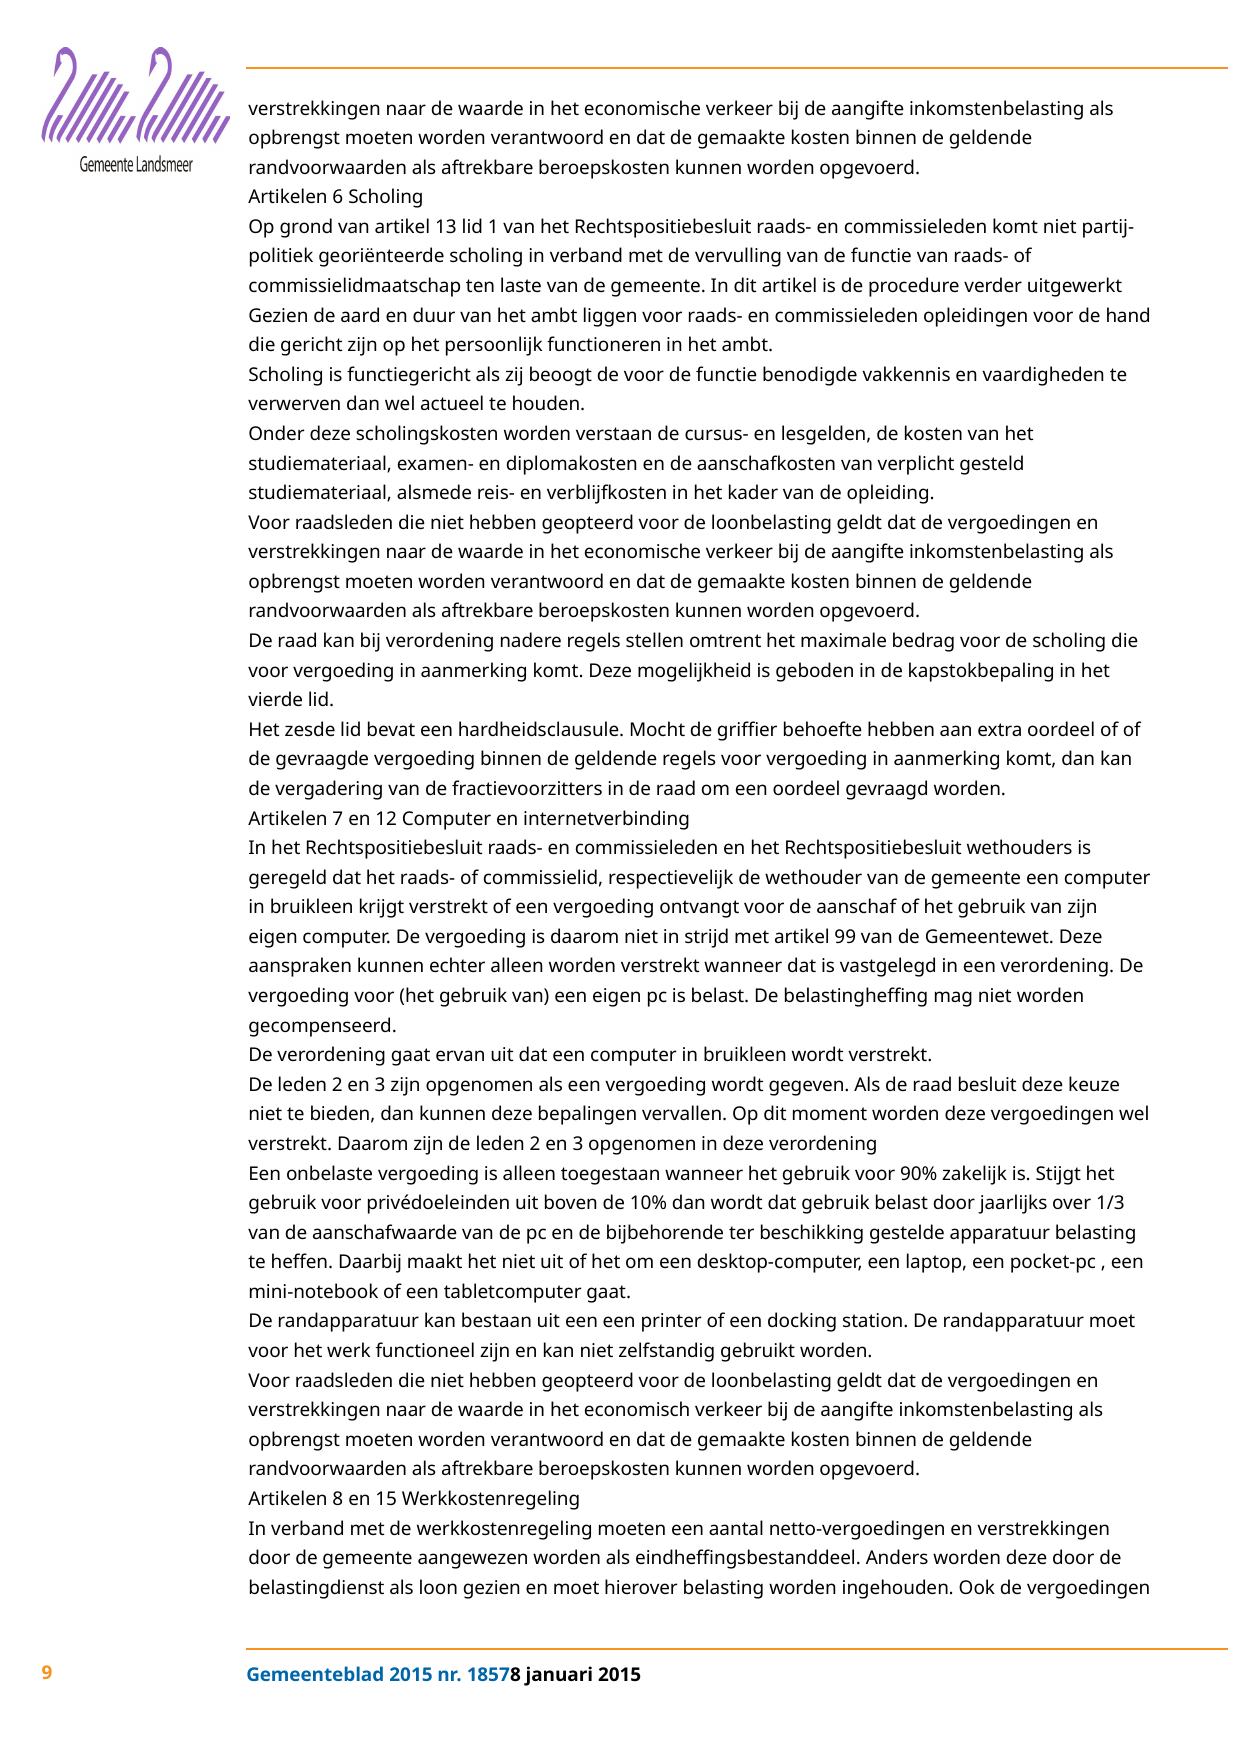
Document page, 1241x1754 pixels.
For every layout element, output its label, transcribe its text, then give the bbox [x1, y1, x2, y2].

text Artikelen 6 Scholing [248, 183, 1152, 209]
text In het Rechtspositiebesluit raads- en commissieleden en het Rechtspositiebesluit wethouders is geregeld dat het raads- of commissielid, respectievelijk de wethouder van de gemeente een computer in bruikleen krijgt verstrekt of een vergoeding ontvangt voor de aanschaf of het gebruik van zijn eigen computer. De vergoeding is daarom niet in strijd met artikel 99 van de Gemeentewet. Deze aanspraken kunnen echter alleen worden verstrekt wanneer dat is vastgelegd in een verordening. De vergoeding voor (het gebruik van) een eigen pc is belast. De belastingheffing mag niet worden gecompenseerd. [248, 834, 1152, 1038]
text De raad kan bij verordening nadere regels stellen omtrent het maximale bedrag voor de scholing die voor vergoeding in aanmerking komt. Deze mogelijkheid is geboden in de kapstokbepaling in het vierde lid. [248, 627, 1152, 712]
text Onder deze scholingskosten worden verstaan de cursus- en lesgelden, de kosten van het studiemateriaal, examen- en diplomakosten en de aanschafkosten van verplicht gesteld studiemateriaal, alsmede reis- en verblijfkosten in het kader van de opleiding. [248, 420, 1152, 505]
text De randapparatuur kan bestaan uit een een printer of een docking station. De randapparatuur moet voor het werk functioneel zijn en kan niet zelfstandig gebruikt worden. [248, 1308, 1152, 1363]
text In verband met de werkkostenregeling moeten een aantal netto-vergoedingen en verstrekkingen door de gemeente aangewezen worden als eindheffingsbestanddeel. Anders worden deze door de belastingdienst als loon gezien en moet hierover belasting worden ingehouden. Ook de vergoedingen [248, 1515, 1152, 1600]
text Voor raadsleden die niet hebben geopteerd voor de loonbelasting geldt dat de vergoedingen en verstrekkingen naar de waarde in het economische verkeer bij de aangifte inkomstenbelasting als opbrengst moeten worden verantwoord en dat de gemaakte kosten binnen de geldende randvoorwaarden als aftrekbare beroepskosten kunnen worden opgevoerd. [248, 509, 1152, 623]
text verstrekkingen naar de waarde in het economische verkeer bij de aangifte inkomstenbelasting als opbrengst moeten worden verantwoord en dat de gemaakte kosten binnen de geldende randvoorwaarden als aftrekbare beroepskosten kunnen worden opgevoerd. [248, 95, 1152, 180]
text Scholing is functiegericht als zij beoogt de voor de functie benodigde vakkennis en vaardigheden te verwerven dan wel actueel te houden. [248, 361, 1152, 416]
text Op grond van artikel 13 lid 1 van het Rechtspositiebesluit raads- en commissieleden komt niet partij-politiek georiënteerde scholing in verband met de vervulling van de functie van raads- of commissielidmaatschap ten laste van de gemeente. In dit artikel is de procedure verder uitgewerkt [248, 213, 1152, 298]
text Gezien de aard en duur van het ambt liggen voor raads- en commissieleden opleidingen voor de hand die gericht zijn op het persoonlijk functioneren in het ambt. [248, 302, 1152, 357]
text Een onbelaste vergoeding is alleen toegestaan wanneer het gebruik voor 90% zakelijk is. Stijgt het gebruik voor privédoeleinden uit boven de 10% dan wordt dat gebruik belast door jaarlijks over 1/3 van de aanschafwaarde van de pc en de bijbehorende ter beschikking gestelde apparatuur belasting te heffen. Daarbij maakt het niet uit of het om een desktop-computer, een laptop, een pocket-pc , een mini-notebook of een tabletcomputer gaat. [248, 1160, 1152, 1304]
text Voor raadsleden die niet hebben geopteerd voor de loonbelasting geldt dat de vergoedingen en verstrekkingen naar de waarde in het economisch verkeer bij de aangifte inkomstenbelasting als opbrengst moeten worden verantwoord en dat de gemaakte kosten binnen de geldende randvoorwaarden als aftrekbare beroepskosten kunnen worden opgevoerd. [248, 1367, 1152, 1481]
text De leden 2 en 3 zijn opgenomen als een vergoeding wordt gegeven. Als de raad besluit deze keuze niet te bieden, dan kunnen deze bepalingen vervallen. Op dit moment worden deze vergoedingen wel verstrekt. Daarom zijn de leden 2 en 3 opgenomen in deze verordening [248, 1071, 1152, 1156]
text De verordening gaat ervan uit dat een computer in bruikleen wordt verstrekt. [248, 1041, 1152, 1067]
text Artikelen 7 en 12 Computer en internetverbinding [248, 805, 1152, 831]
picture [41, 47, 231, 172]
text Artikelen 8 en 15 Werkkostenregeling [248, 1485, 1152, 1511]
text Het zesde lid bevat een hardheidsclausule. Mocht de griffier behoefte hebben aan extra oordeel of of de gevraagde vergoeding binnen de geldende regels voor vergoeding in aanmerking komt, dan kan de vergadering van de fractievoorzitters in de raad om een oordeel gevraagd worden. [248, 716, 1152, 801]
